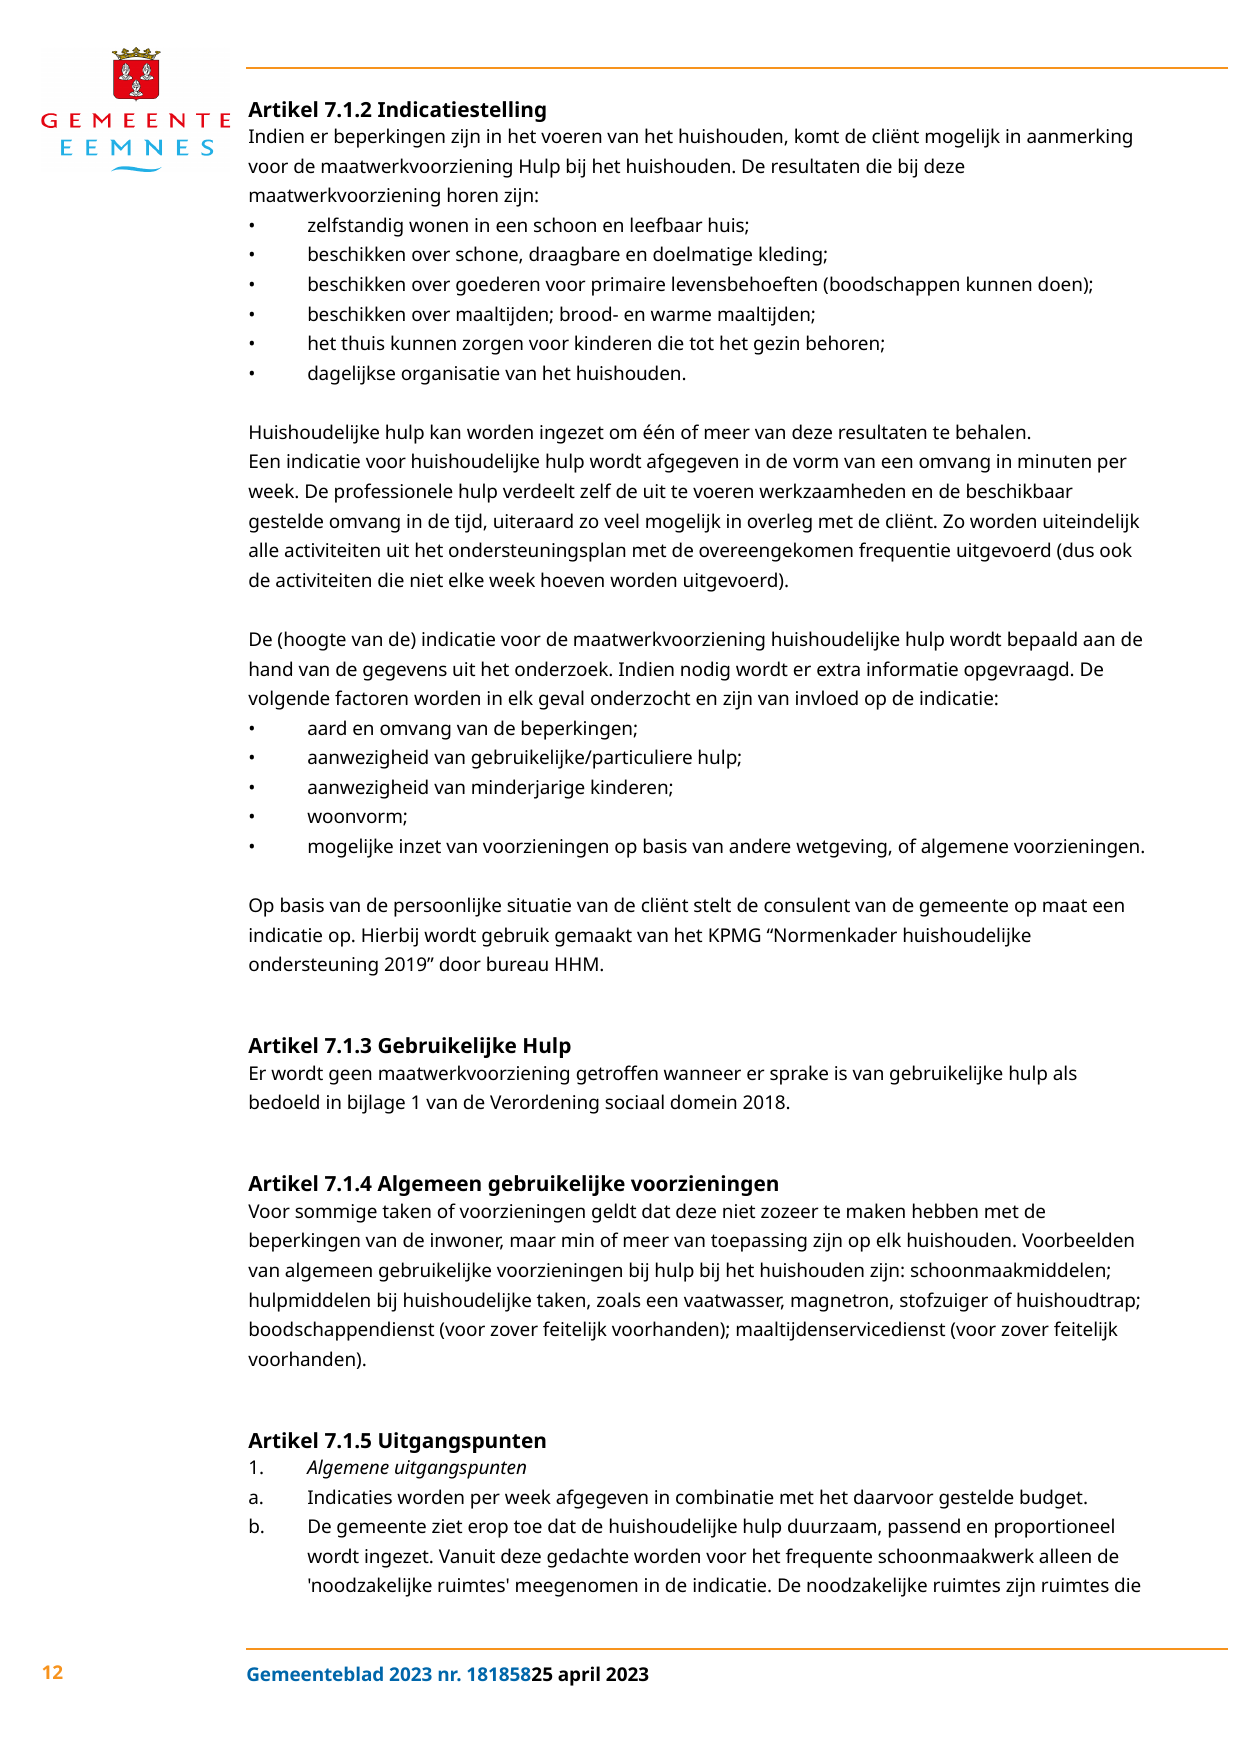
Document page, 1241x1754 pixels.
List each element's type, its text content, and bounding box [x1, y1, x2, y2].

list beschikken over maaltijden; brood- en warme maaltijden; [248, 301, 1152, 326]
text Artikel 7.1.3 Gebruikelijke Hulp [248, 1032, 1152, 1060]
list dagelijkse organisatie van het huishouden. [248, 360, 1152, 386]
list Algemene uitgangspunten [248, 1454, 1152, 1480]
text boodschappendienst (voor zover feitelijk voorhanden); maaltijdenservicedienst (voor zover feitelijk voorhanden). [248, 1316, 1152, 1372]
list Indicaties worden per week afgegeven in combinatie met het daarvoor gestelde budget. [248, 1484, 1152, 1510]
list De gemeente ziet erop toe dat de huishoudelijke hulp duurzaam, passend en proportioneel wordt ingezet. Vanuit deze gedachte worden voor het frequente schoonmaakwerk alleen de 'noodzakelijke ruimtes' meegenomen in de indicatie. De noodzakelijke ruimtes zijn ruimtes die [248, 1513, 1152, 1598]
list aard en omvang van de beperkingen; [248, 715, 1152, 741]
text Artikel 7.1.4 Algemeen gebruikelijke voorzieningen [248, 1169, 1152, 1198]
text Een indicatie voor huishoudelijke hulp wordt afgegeven in de vorm van een omvang in minuten per week. De professionele hulp verdeelt zelf de uit te voeren werkzaamheden en de beschikbaar gestelde omvang in de tijd, uiteraard zo veel mogelijk in overleg met de cliënt. Zo worden uiteindelijk alle activiteiten uit het ondersteuningsplan met de overeengekomen frequentie uitgevoerd (dus ook de activiteiten die niet elke week hoeven worden uitgevoerd). [248, 449, 1152, 593]
text Er wordt geen maatwerkvoorziening getroffen wanneer er sprake is van gebruikelijke hulp als bedoeld in bijlage 1 van de Verordening sociaal domein 2018. [248, 1060, 1152, 1115]
text Voor sommige taken of voorzieningen geldt dat deze niet zozeer te maken hebben met de beperkingen van de inwoner, maar min of meer van toepassing zijn op elk huishouden. Voorbeelden van algemeen gebruikelijke voorzieningen bij hulp bij het huishouden zijn: schoonmaakmiddelen; hulpmiddelen bij huishoudelijke taken, zoals een vaatwasser, magnetron, stofzuiger of huishoudtrap; [248, 1198, 1152, 1312]
text Artikel 7.1.2 Indicatiestelling [248, 95, 1152, 123]
list mogelijke inzet van voorzieningen op basis van andere wetgeving, of algemene voorzieningen. [248, 833, 1152, 859]
list woonvorm; [248, 804, 1152, 829]
list zelfstandig wonen in een schoon en leefbaar huis; [248, 212, 1152, 238]
list beschikken over goederen voor primaire levensbehoeften (boodschappen kunnen doen); [248, 271, 1152, 297]
text De (hoogte van de) indicatie voor de maatwerkvoorziening huishoudelijke hulp wordt bepaald aan de hand van de gegevens uit het onderzoek. Indien nodig wordt er extra informatie opgevraagd. De volgende factoren worden in elk geval onderzocht en zijn van invloed op de indicatie: [248, 626, 1152, 711]
text Huishoudelijke hulp kan worden ingezet om één of meer van deze resultaten te behalen. [248, 419, 1152, 445]
list aanwezigheid van gebruikelijke/particuliere hulp; [248, 744, 1152, 770]
text Op basis van de persoonlijke situatie van de cliënt stelt de consulent van de gemeente op maat een indicatie op. Hierbij wordt gebruik gemaakt van het KPMG “Normenkader huishoudelijke ondersteuning 2019” door bureau HHM. [248, 892, 1152, 977]
text Indien er beperkingen zijn in het voeren van het huishouden, komt de cliënt mogelijk in aanmerking voor de maatwerkvoorziening Hulp bij het huishouden. De resultaten die bij deze maatwerkvoorziening horen zijn: [248, 123, 1152, 208]
picture [41, 47, 231, 172]
list beschikken over schone, draagbare en doelmatige kleding; [248, 242, 1152, 267]
list aanwezigheid van minderjarige kinderen; [248, 774, 1152, 800]
text Artikel 7.1.5 Uitgangspunten [248, 1426, 1152, 1454]
list het thuis kunnen zorgen voor kinderen die tot het gezin behoren; [248, 330, 1152, 356]
